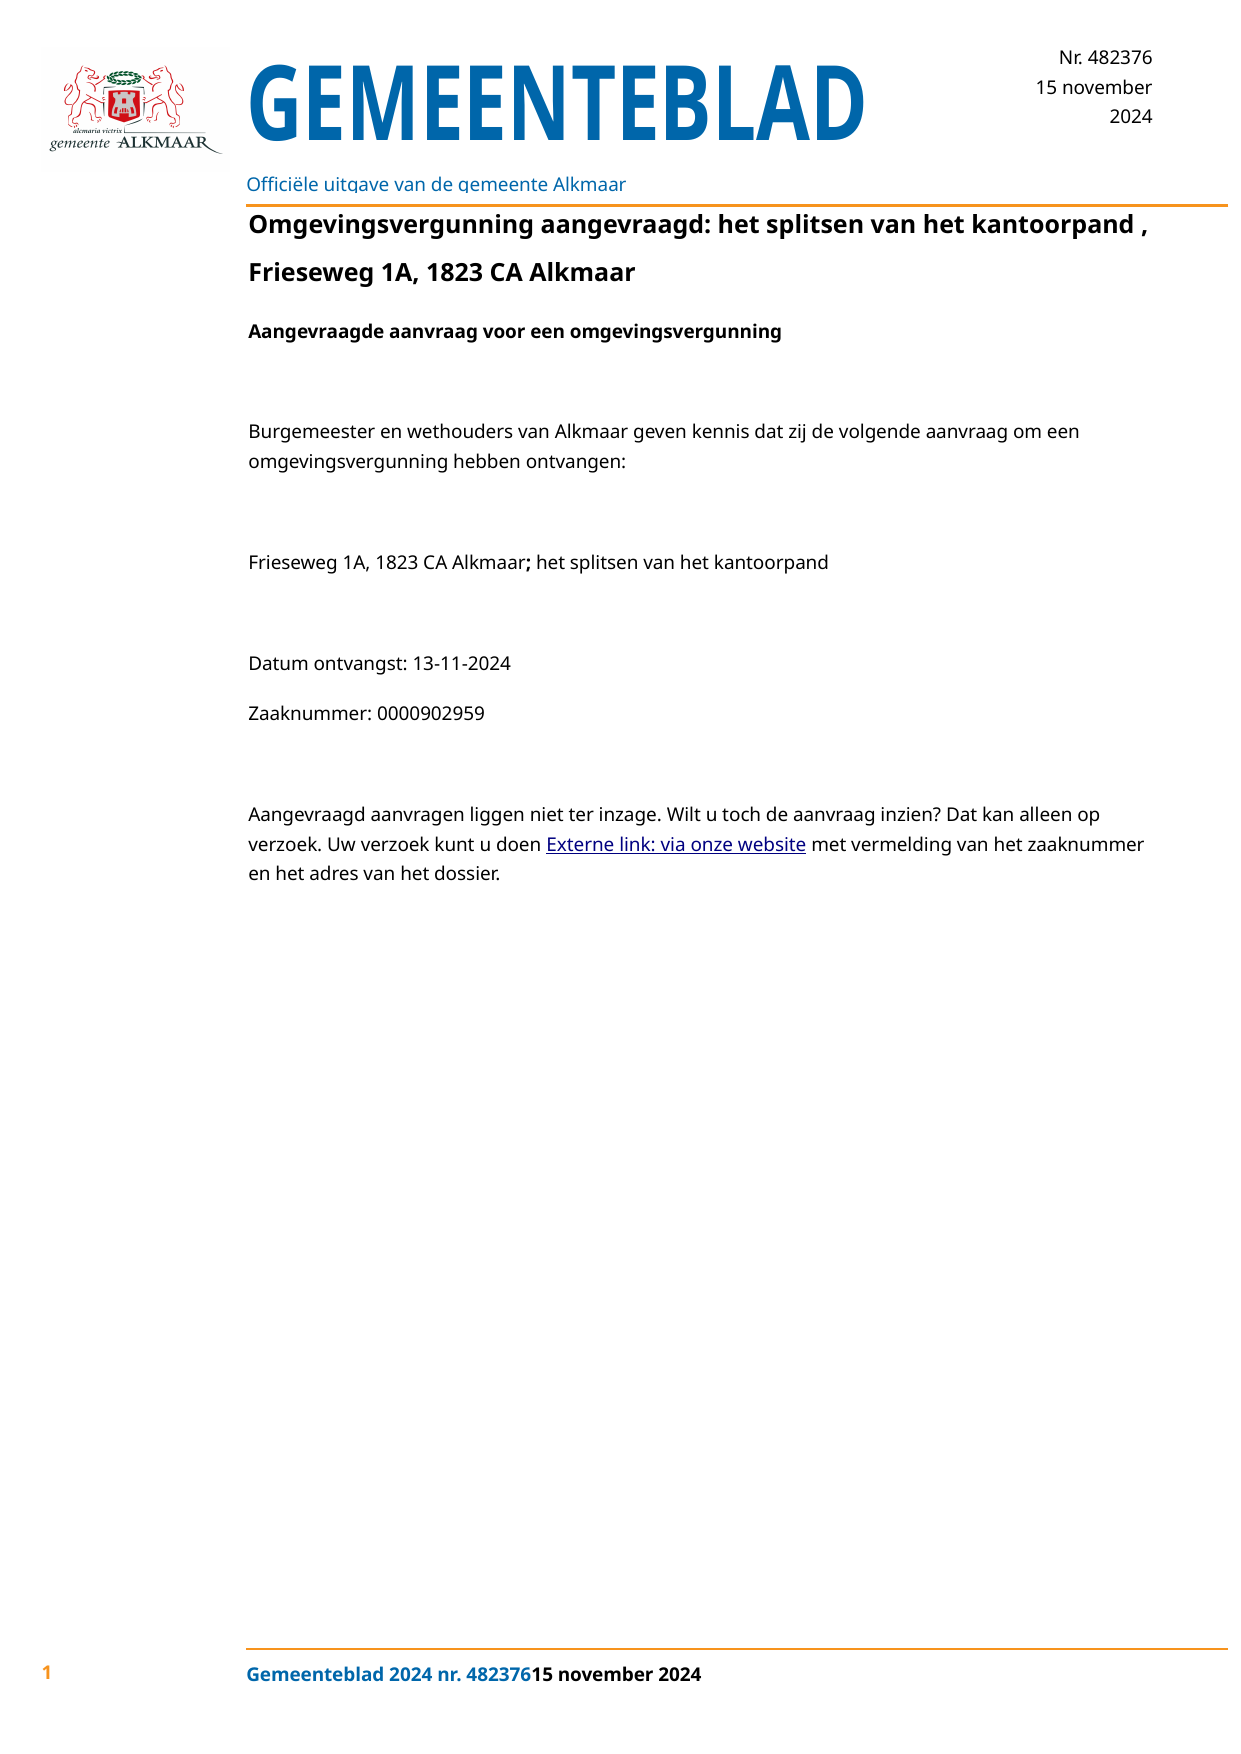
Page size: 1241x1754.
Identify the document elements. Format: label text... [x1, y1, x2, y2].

picture [41, 47, 231, 172]
text Burgemeester en wethouders van Alkmaar geven kennis dat zij de volgende aanvraag om een omgevingsvergunning hebben ontvangen: [248, 419, 1152, 474]
text Omgevingsvergunning aangevraagd: het splitsen van het kantoorpand , Frieseweg 1A, 1823 CA Alkmaar [248, 207, 1152, 288]
text Aangevraagd aanvragen liggen niet ter inzage. Wilt u toch de aanvraag inzien? Dat kan alleen op verzoek. Uw verzoek kunt u doen Externe link: via onze website met vermelding van het zaaknummer en het adres van het dossier. [248, 801, 1152, 886]
text Aangevraagde aanvraag voor een omgevingsvergunning [248, 318, 1152, 344]
text Datum ontvangst: 13-11-2024 [248, 650, 1152, 676]
text Frieseweg 1A, 1823 CA Alkmaar; het splitsen van het kantoorpand [248, 549, 1152, 575]
text Zaaknummer: 0000902959 [248, 700, 1152, 726]
